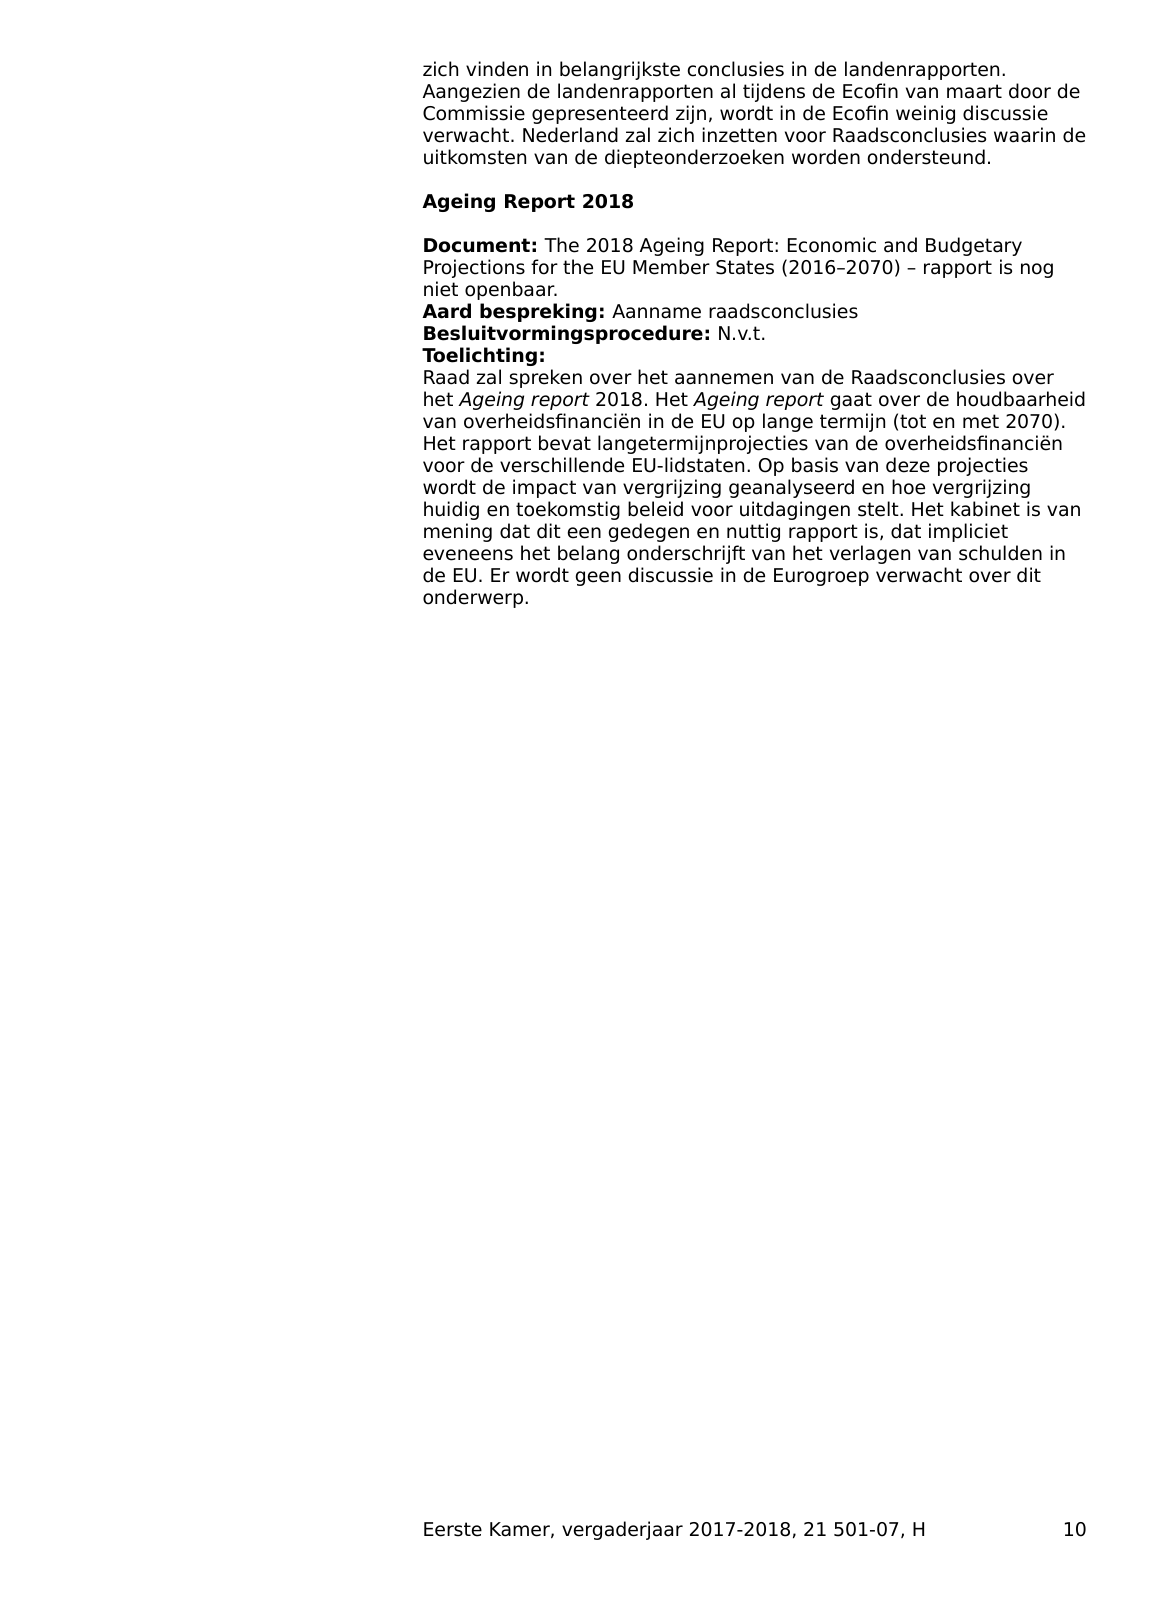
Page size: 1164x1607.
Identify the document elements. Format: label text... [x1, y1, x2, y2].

text Toelichting: [422, 345, 1087, 367]
text Raad zal spreken over het aannemen van de Raadsconclusies over het Ageing report 2018. Het Ageing report gaat over de houdbaarheid van overheidsfinanciën in de EU op lange termijn (tot en met 2070). Het rapport bevat langetermijnprojecties van de overheidsfinanciën voor de verschillende EU-lidstaten. Op basis van deze projecties wordt de impact van vergrijzing geanalyseerd en hoe vergrijzing huidig en toekomstig beleid voor uitdagingen stelt. Het kabinet is van mening dat dit een gedegen en nuttig rapport is, dat impliciet eveneens het belang onderschrijft van het verlagen van schulden in de EU. Er wordt geen discussie in de Eurogroep verwacht over dit onderwerp. [422, 367, 1087, 609]
subtitle Ageing Report 2018 [422, 191, 1087, 213]
text Document: The 2018 Ageing Report: Economic and Budgetary Projections for the EU Member States (2016–2070) – rapport is nog niet openbaar. [422, 235, 1087, 301]
text Aard bespreking: Aanname raadsconclusies [422, 301, 1087, 323]
text Besluitvormingsprocedure: N.v.t. [422, 323, 1087, 345]
text zich vinden in belangrijkste conclusies in de landenrapporten. Aangezien de landenrapporten al tijdens de Ecofin van maart door de Commissie gepresenteerd zijn, wordt in de Ecofin weinig discussie verwacht. Nederland zal zich inzetten voor Raadsconclusies waarin de uitkomsten van de diepteonderzoeken worden ondersteund. [422, 59, 1087, 169]
